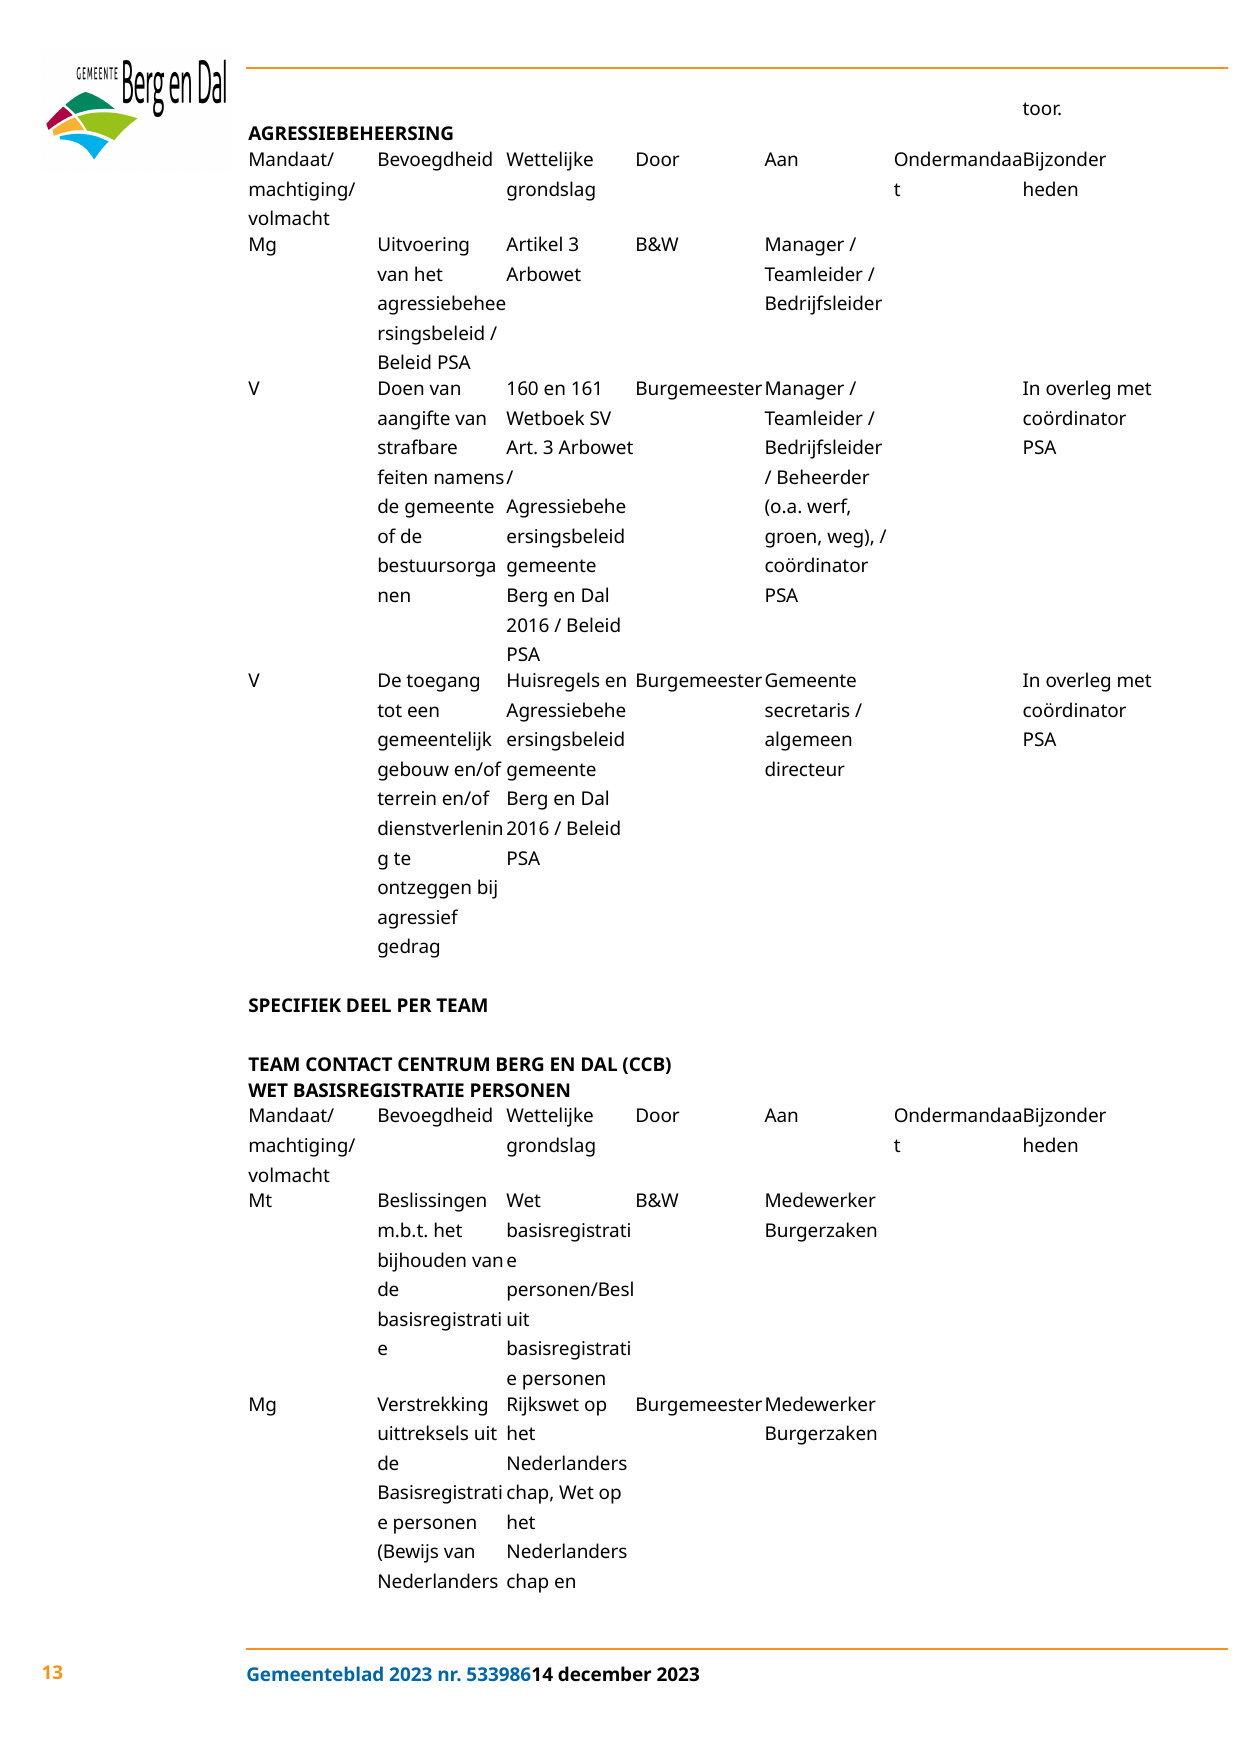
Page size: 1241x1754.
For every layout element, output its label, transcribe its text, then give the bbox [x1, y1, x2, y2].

table_cell Aan [764, 1103, 893, 1188]
table_cell Medewerker Burgerzaken [764, 1391, 893, 1594]
table_cell [894, 231, 1022, 375]
table_cell Wettelijke grondslag [506, 146, 635, 231]
table_cell Huisregels en Agressiebeheersingsbeleid gemeente Berg en Dal 2016 / Beleid PSA [506, 667, 635, 959]
table_cell [1023, 231, 1152, 375]
table_cell Medewerker Burgerzaken [764, 1188, 893, 1391]
table_cell Mt [248, 1188, 377, 1391]
table_cell Beslissingen m.b.t. het bijhouden van de basisregistratie [377, 1188, 506, 1391]
table_cell 160 en 161 Wetboek SV Art. 3 Arbowet / Agressiebeheersingsbeleid gemeente Berg en Dal 2016 / Beleid PSA [506, 375, 635, 667]
table_cell [894, 375, 1022, 667]
table_cell Manager / Teamleider / Bedrijfsleider / Beheerder (o.a. werf, groen, weg), / coördinator PSA [764, 375, 893, 667]
table_cell Ondermandaat [894, 1103, 1022, 1188]
table_cell V [248, 667, 377, 959]
table_cell Bijzonder heden [1023, 1103, 1152, 1188]
table_cell [894, 95, 1022, 121]
table_cell Bevoegdheid [377, 146, 506, 231]
table_cell [1023, 1391, 1152, 1594]
table_cell B&W [635, 1188, 764, 1391]
table_cell Artikel 3 Arbowet [506, 231, 635, 375]
table_cell Bijzonder heden [1023, 146, 1152, 231]
table_cell Mg [248, 231, 377, 375]
table_cell Mg [248, 1391, 377, 1594]
table_cell Uitvoering van het agressiebeheersingsbeleid / Beleid PSA [377, 231, 506, 375]
table_cell Burgemeester [635, 667, 764, 959]
table_cell Wet basisregistratie personen/Besluit basisregistratie personen [506, 1188, 635, 1391]
table_cell B&W [635, 231, 764, 375]
table_cell Mandaat/ machtiging/ volmacht [248, 146, 377, 231]
table_cell Wettelijke grondslag [506, 1103, 635, 1188]
table_cell Bevoegdheid [377, 1103, 506, 1188]
table_cell [506, 95, 635, 121]
table_cell Door [635, 1103, 764, 1188]
table_cell Door [635, 146, 764, 231]
text SPECIFIEK DEEL PER TEAM [248, 992, 1152, 1018]
table_cell [894, 1391, 1022, 1594]
table_cell [1023, 1188, 1152, 1391]
table_cell [764, 95, 893, 121]
table_cell Aan [764, 146, 893, 231]
table_cell [248, 95, 377, 121]
table_cell V [248, 375, 377, 667]
table_cell [894, 667, 1022, 959]
table_cell Mandaat/ machtiging/ volmacht [248, 1103, 377, 1188]
table_cell De toegang tot een gemeentelijk gebouw en/of terrein en/of dienstverlening te ontzeggen bij agressief gedrag [377, 667, 506, 959]
picture [41, 47, 231, 172]
table_cell [894, 1188, 1022, 1391]
table_cell Gemeente secretaris / algemeen directeur [764, 667, 893, 959]
table_header TEAM CONTACT CENTRUM BERG EN DAL (CCB) [248, 1051, 1152, 1077]
table_cell In overleg met coördinator PSA [1023, 667, 1152, 959]
table_cell Ondermandaat [894, 146, 1022, 231]
table_cell [377, 95, 506, 121]
table_cell Rijkswet op het Nederlanderschap, Wet op het Nederlanderschap en [506, 1391, 635, 1594]
table_cell Verstrekking uittreksels uit de Basisregistratie personen (Bewijs van Nederlanders [377, 1391, 506, 1594]
table_cell Doen van aangifte van strafbare feiten namens de gemeente of de bestuursorganen [377, 375, 506, 667]
table_cell AGRESSIEBEHEERSING [248, 121, 1152, 146]
table_cell Burgemeester [635, 375, 764, 667]
table_cell WET BASISREGISTRATIE PERSONEN [248, 1077, 1152, 1103]
table_cell In overleg met coördinator PSA [1023, 375, 1152, 667]
table_cell Burgemeester [635, 1391, 764, 1594]
table_cell [635, 95, 764, 121]
table_cell Manager / Teamleider / Bedrijfsleider [764, 231, 893, 375]
table_cell toor. [1023, 95, 1152, 121]
